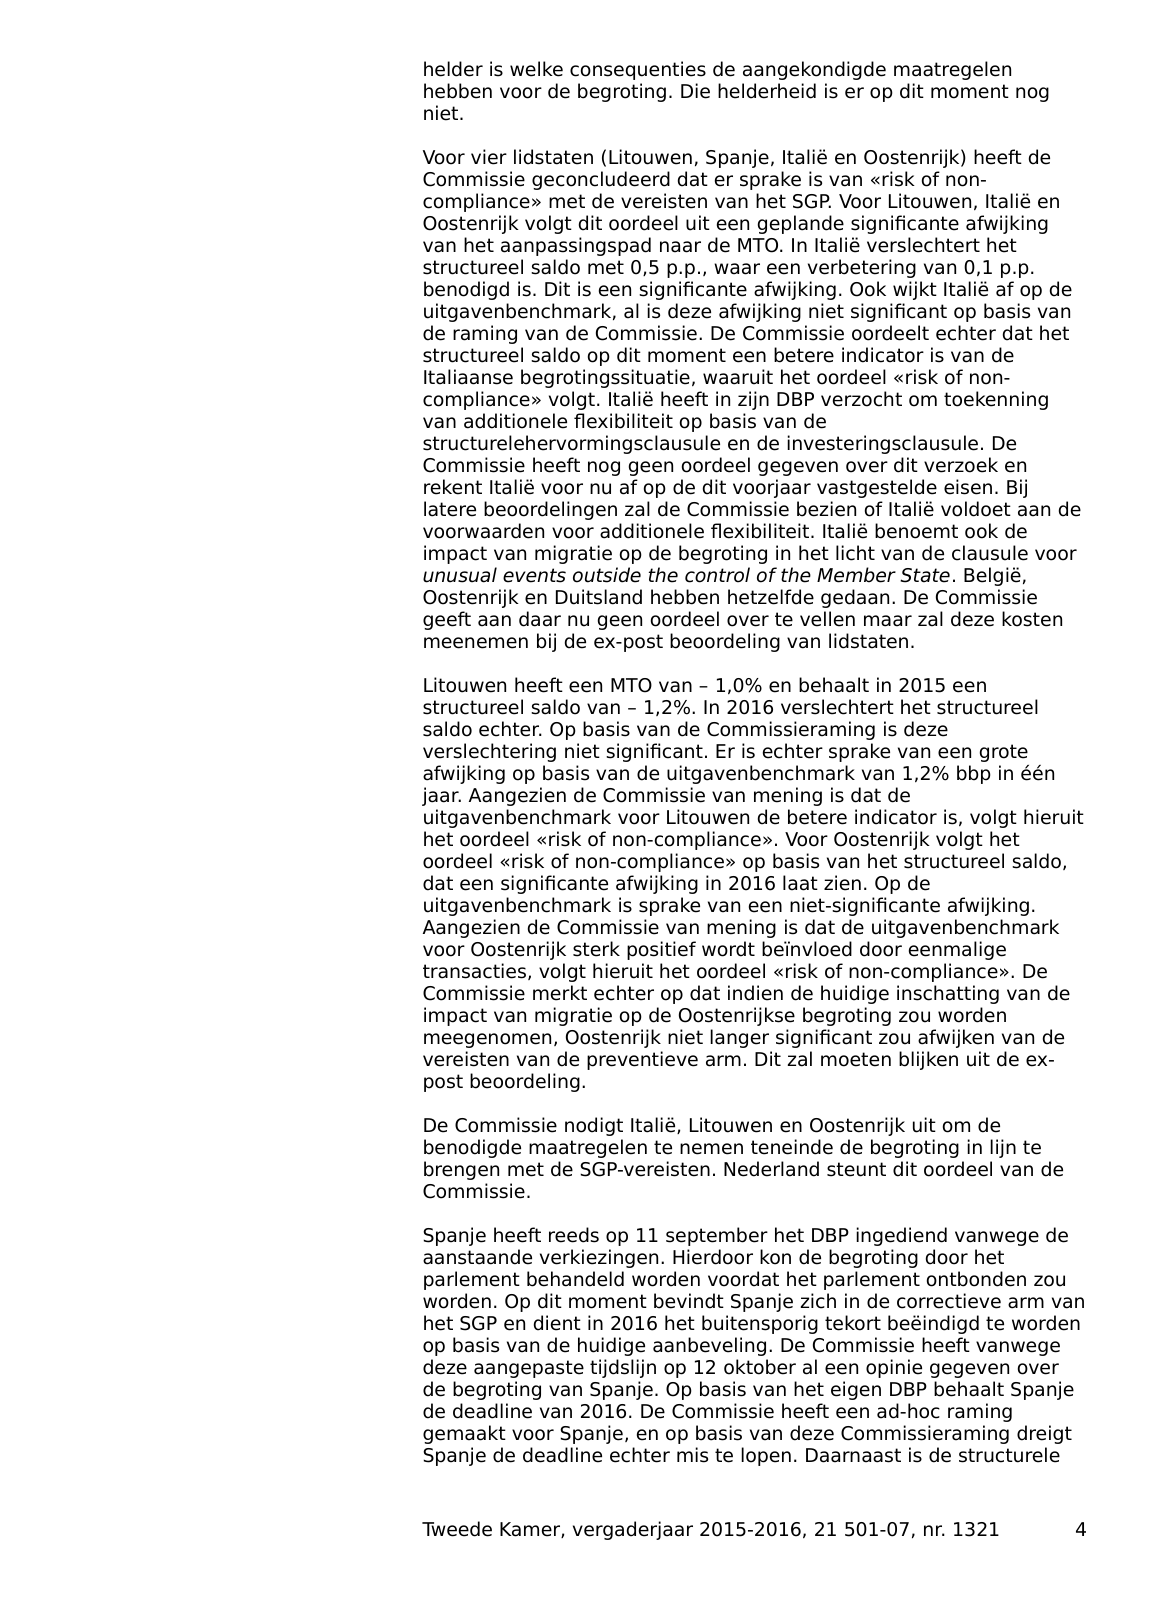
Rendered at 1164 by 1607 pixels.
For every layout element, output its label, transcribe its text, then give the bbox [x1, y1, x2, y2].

text Litouwen heeft een MTO van – 1,0% en behaalt in 2015 een structureel saldo van – 1,2%. In 2016 verslechtert het structureel saldo echter. Op basis van de Commissieraming is deze verslechtering niet significant. Er is echter sprake van een grote afwijking op basis van de uitgavenbenchmark van 1,2% bbp in één jaar. Aangezien de Commissie van mening is dat de uitgavenbenchmark voor Litouwen de betere indicator is, volgt hieruit het oordeel «risk of non-compliance». Voor Oostenrijk volgt het oordeel «risk of non-compliance» op basis van het structureel saldo, dat een significante afwijking in 2016 laat zien. Op de uitgavenbenchmark is sprake van een niet-significante afwijking. Aangezien de Commissie van mening is dat de uitgavenbenchmark voor Oostenrijk sterk positief wordt beïnvloed door eenmalige transacties, volgt hieruit het oordeel «risk of non-compliance». De Commissie merkt echter op dat indien de huidige inschatting van de impact van migratie op de Oostenrijkse begroting zou worden meegenomen, Oostenrijk niet langer significant zou afwijken van de vereisten van de preventieve arm. Dit zal moeten blijken uit de ex-post beoordeling. [422, 675, 1087, 1092]
text Voor vier lidstaten (Litouwen, Spanje, Italië en Oostenrijk) heeft de Commissie geconcludeerd dat er sprake is van «risk of non-compliance» met de vereisten van het SGP. Voor Litouwen, Italië en Oostenrijk volgt dit oordeel uit een geplande significante afwijking van het aanpassingspad naar de MTO. In Italië verslechtert het structureel saldo met 0,5 p.p., waar een verbetering van 0,1 p.p. benodigd is. Dit is een significante afwijking. Ook wijkt Italië af op de uitgavenbenchmark, al is deze afwijking niet significant op basis van de raming van de Commissie. De Commissie oordeelt echter dat het structureel saldo op dit moment een betere indicator is van de Italiaanse begrotingssituatie, waaruit het oordeel «risk of non-compliance» volgt. Italië heeft in zijn DBP verzocht om toekenning van additionele flexibiliteit op basis van de structurelehervormingsclausule en de investeringsclausule. De Commissie heeft nog geen oordeel gegeven over dit verzoek en rekent Italië voor nu af op de dit voorjaar vastgestelde eisen. Bij latere beoordelingen zal de Commissie bezien of Italië voldoet aan de voorwaarden voor additionele flexibiliteit. Italië benoemt ook de impact van migratie op de begroting in het licht van de clausule voor unusual events outside the control of the Member State. België, Oostenrijk en Duitsland hebben hetzelfde gedaan. De Commissie geeft aan daar nu geen oordeel over te vellen maar zal deze kosten meenemen bij de ex-post beoordeling van lidstaten. [422, 147, 1087, 653]
text Spanje heeft reeds op 11 september het DBP ingediend vanwege de aanstaande verkiezingen. Hierdoor kon de begroting door het parlement behandeld worden voordat het parlement ontbonden zou worden. Op dit moment bevindt Spanje zich in de correctieve arm van het SGP en dient in 2016 het buitensporig tekort beëindigd te worden op basis van de huidige aanbeveling. De Commissie heeft vanwege deze aangepaste tijdslijn op 12 oktober al een opinie gegeven over de begroting van Spanje. Op basis van het eigen DBP behaalt Spanje de deadline van 2016. De Commissie heeft een ad-hoc raming gemaakt voor Spanje, en op basis van deze Commissieraming dreigt Spanje de deadline echter mis te lopen. Daarnaast is de structurele [422, 1225, 1087, 1467]
text helder is welke consequenties de aangekondigde maatregelen hebben voor de begroting. Die helderheid is er op dit moment nog niet. [422, 59, 1087, 125]
text De Commissie nodigt Italië, Litouwen en Oostenrijk uit om de benodigde maatregelen te nemen teneinde de begroting in lijn te brengen met de SGP-vereisten. Nederland steunt dit oordeel van de Commissie. [422, 1115, 1087, 1203]
